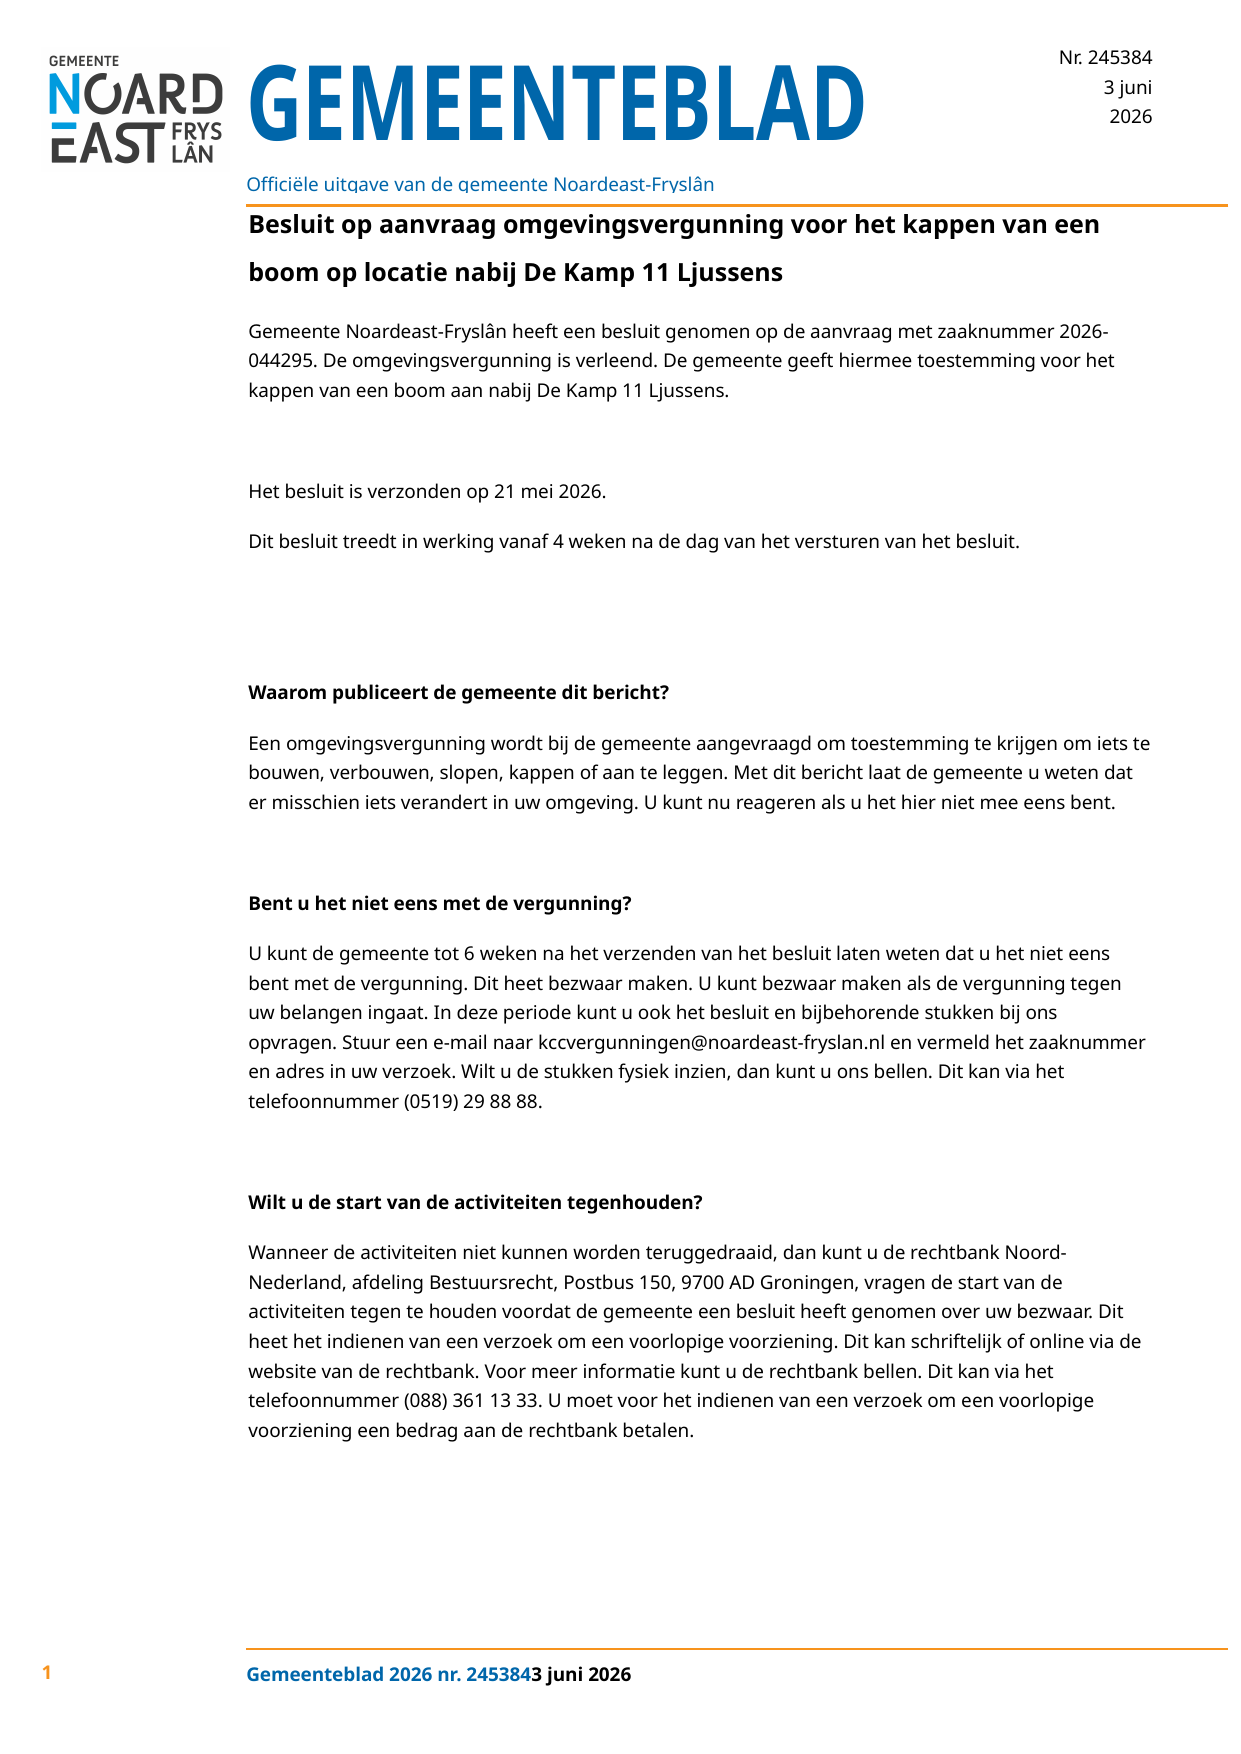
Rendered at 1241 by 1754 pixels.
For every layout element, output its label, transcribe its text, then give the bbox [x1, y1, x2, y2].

text U kunt de gemeente tot 6 weken na het verzenden van het besluit laten weten dat u het niet eens bent met de vergunning. Dit heet bezwaar maken. U kunt bezwaar maken als de vergunning tegen uw belangen ingaat. In deze periode kunt u ook het besluit en bijbehorende stukken bij ons opvragen. Stuur een e-mail naar kccvergunningen@noardeast-fryslan.nl en vermeld het zaaknummer en adres in uw verzoek. Wilt u de stukken fysiek inzien, dan kunt u ons bellen. Dit kan via het telefoonnummer (0519) 29 88 88. [248, 940, 1152, 1114]
text Dit besluit treedt in werking vanaf 4 weken na de dag van het versturen van het besluit. [248, 528, 1152, 554]
text Bent u het niet eens met de vergunning? [248, 890, 1152, 916]
text Een omgevingsvergunning wordt bij de gemeente aangevraagd om toestemming te krijgen om iets te bouwen, verbouwen, slopen, kappen of aan te leggen. Met dit bericht laat de gemeente u weten dat er misschien iets verandert in uw omgeving. U kunt nu reageren als u het hier niet mee eens bent. [248, 730, 1152, 815]
picture [41, 47, 231, 172]
text Besluit op aanvraag omgevingsvergunning voor het kappen van een boom op locatie nabij De Kamp 11 Ljussens [248, 207, 1152, 288]
text Waarom publiceert de gemeente dit bericht? [248, 679, 1152, 705]
text Gemeente Noardeast-Fryslân heeft een besluit genomen op de aanvraag met zaaknummer 2026-044295. De omgevingsvergunning is verleend. De gemeente geeft hiermee toestemming voor het kappen van een boom aan nabij De Kamp 11 Ljussens. [248, 318, 1152, 403]
text Wilt u de start van de activiteiten tegenhouden? [248, 1189, 1152, 1215]
text Wanneer de activiteiten niet kunnen worden teruggedraaid, dan kunt u de rechtbank Noord-Nederland, afdeling Bestuursrecht, Postbus 150, 9700 AD Groningen, vragen de start van de activiteiten tegen te houden voordat de gemeente een besluit heeft genomen over uw bezwaar. Dit heet het indienen van een verzoek om een voorlopige voorziening. Dit kan schriftelijk of online via de website van de rechtbank. Voor meer informatie kunt u de rechtbank bellen. Dit kan via het telefoonnummer (088) 361 13 33. U moet voor het indienen van een verzoek om een voorlopige voorziening een bedrag aan de rechtbank betalen. [248, 1239, 1152, 1443]
text Het besluit is verzonden op 21 mei 2026. [248, 478, 1152, 504]
